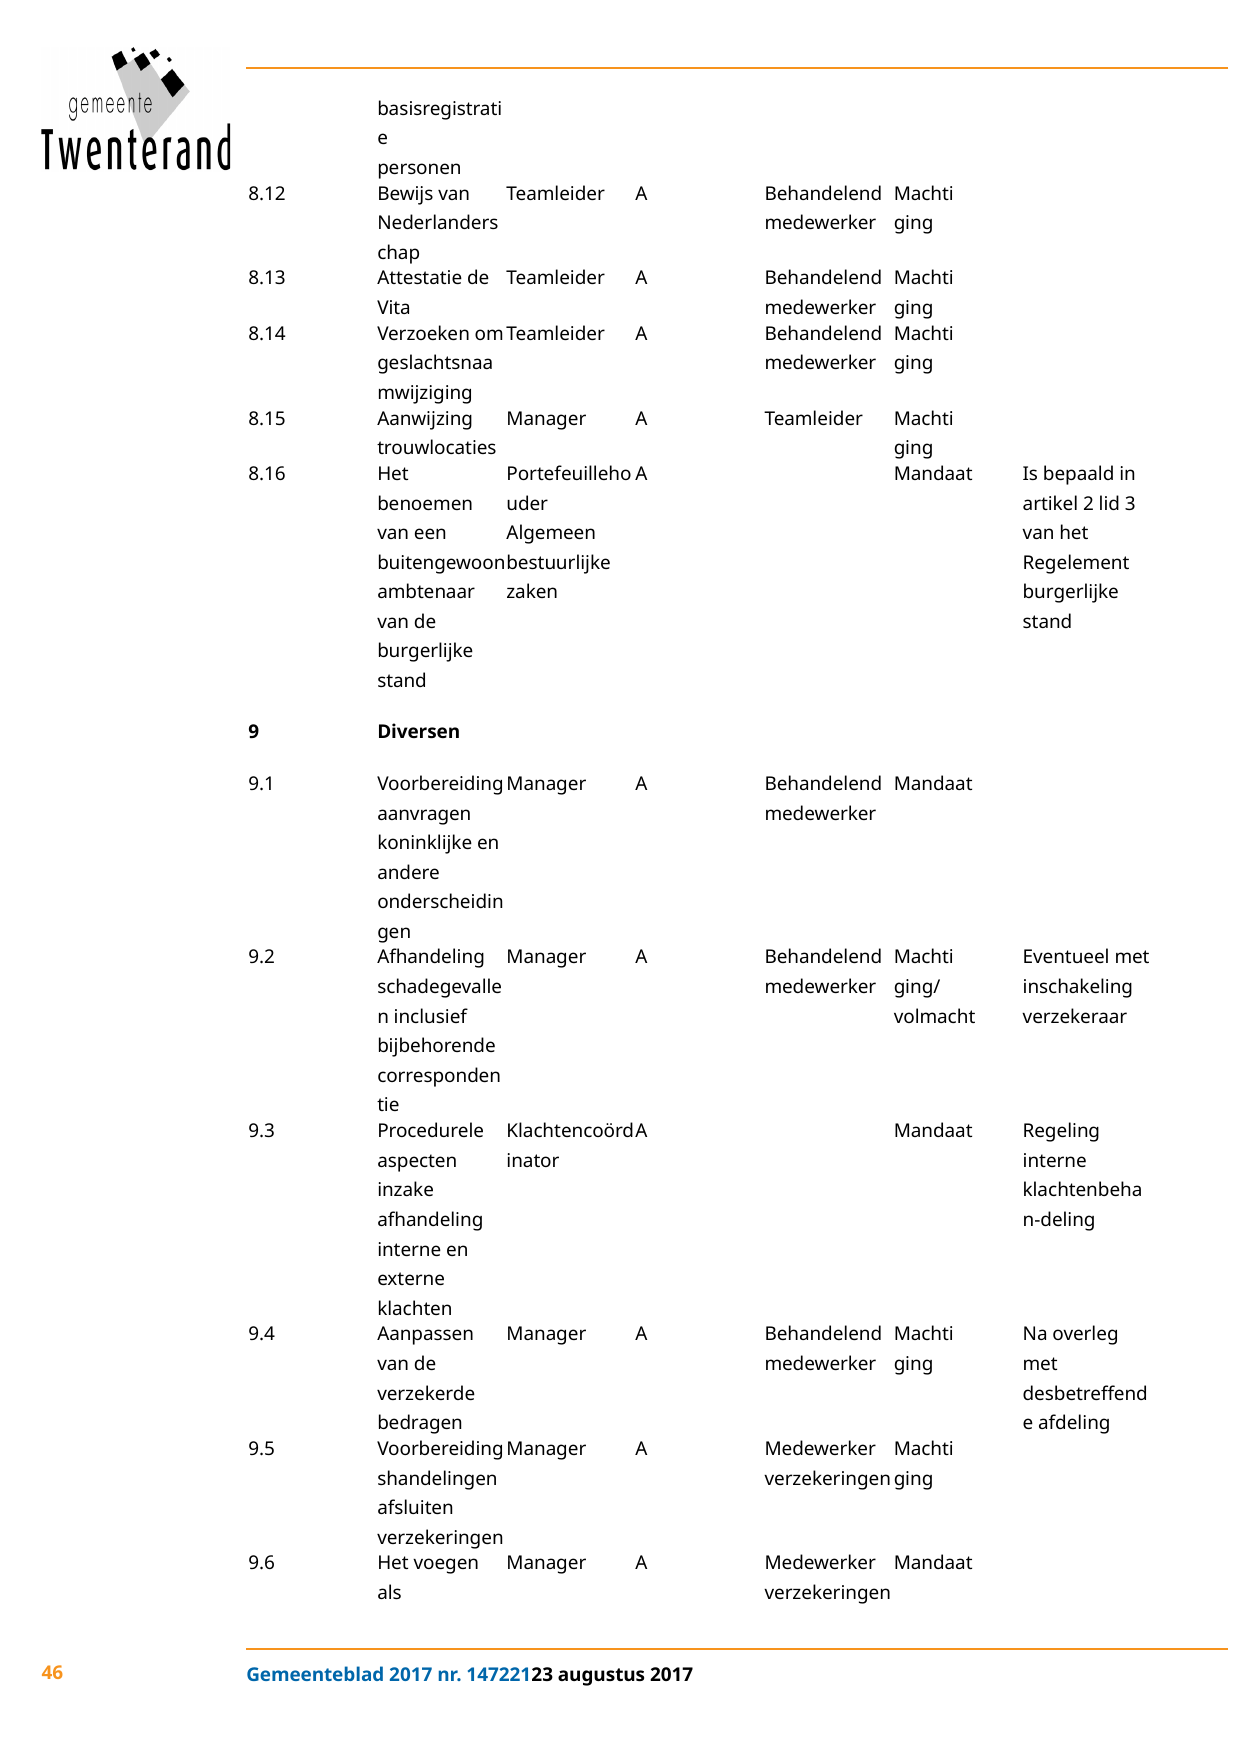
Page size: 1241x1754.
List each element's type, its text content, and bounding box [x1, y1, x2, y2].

table_cell [635, 719, 764, 744]
table_cell Machti ging [894, 1435, 1022, 1549]
table_cell [248, 693, 377, 719]
table_cell [1023, 1435, 1152, 1549]
table_cell 9.2 [248, 944, 377, 1117]
table_cell A [635, 770, 764, 944]
table_cell [1023, 320, 1152, 405]
table_cell Behandelend medewerker [764, 320, 893, 405]
table_cell Teamleider [506, 265, 635, 320]
table_cell 9.4 [248, 1321, 377, 1435]
table_cell Na overleg met desbetreffende afdeling [1023, 1321, 1152, 1435]
table_cell [635, 693, 764, 719]
table_cell Mandaat [894, 460, 1022, 693]
table_cell [635, 744, 764, 770]
table_cell A [635, 320, 764, 405]
table_cell Mandaat [894, 1550, 1022, 1605]
table_cell [764, 460, 893, 693]
table_cell Bewijs van Nederlanderschap [377, 180, 506, 264]
table_cell [248, 95, 377, 180]
table_cell Verzoeken om geslachtsnaamwijziging [377, 320, 506, 405]
table_cell [1023, 95, 1152, 180]
table_cell [894, 719, 1022, 744]
table_cell Het voegen als [377, 1550, 506, 1605]
table_cell Manager [506, 1321, 635, 1435]
table_cell [764, 693, 893, 719]
table_cell [377, 744, 506, 770]
table_cell A [635, 180, 764, 264]
table_cell A [635, 944, 764, 1117]
table_cell [1023, 1550, 1152, 1605]
table_cell [248, 744, 377, 770]
table_cell [1023, 693, 1152, 719]
table_cell [764, 95, 893, 180]
table_cell Teamleider [506, 320, 635, 405]
table_cell Manager [506, 1435, 635, 1549]
table_cell [506, 693, 635, 719]
table_cell A [635, 265, 764, 320]
table_cell Aanwijzing trouwlocaties [377, 405, 506, 460]
table_cell [1023, 180, 1152, 264]
table_cell Behandelend medewerker [764, 1321, 893, 1435]
table_cell Diversen [377, 719, 506, 744]
table_cell [506, 95, 635, 180]
table_cell A [635, 405, 764, 460]
table_cell Voorbereiding aanvragen koninklijke en andere onderscheidingen [377, 770, 506, 944]
table_cell Eventueel met inschakeling verzekeraar [1023, 944, 1152, 1117]
table_cell Afhandeling schadegevallen inclusief bijbehorende correspondentie [377, 944, 506, 1117]
table_cell Machti ging [894, 180, 1022, 264]
table_cell [506, 719, 635, 744]
table_cell [635, 95, 764, 180]
table_cell A [635, 1118, 764, 1321]
table_cell Behandelend medewerker [764, 265, 893, 320]
table_cell Machti ging [894, 265, 1022, 320]
table_cell Machti ging [894, 405, 1022, 460]
table_cell [506, 744, 635, 770]
table_cell Klachtencoördinator [506, 1118, 635, 1321]
table_cell Behandelend medewerker [764, 770, 893, 944]
table_cell Portefeuillehouder Algemeen bestuurlijke zaken [506, 460, 635, 693]
table_cell 9 [248, 719, 377, 744]
table_cell [894, 744, 1022, 770]
table_cell Procedurele aspecten inzake afhandeling interne en externe klachten [377, 1118, 506, 1321]
table_cell [1023, 744, 1152, 770]
table_cell Behandelend medewerker [764, 944, 893, 1117]
table_cell Mandaat [894, 1118, 1022, 1321]
table_cell [377, 693, 506, 719]
table_cell [764, 744, 893, 770]
table_cell Medewerker verzekeringen [764, 1550, 893, 1605]
table_cell A [635, 1435, 764, 1549]
table_cell [1023, 405, 1152, 460]
table_cell Manager [506, 944, 635, 1117]
table_cell Behandelend medewerker [764, 180, 893, 264]
table_cell 9.6 [248, 1550, 377, 1605]
table_cell Machti ging [894, 320, 1022, 405]
table_cell Is bepaald in artikel 2 lid 3 van het Regelement burgerlijke stand [1023, 460, 1152, 693]
table_cell Regeling interne klachtenbehan-deling [1023, 1118, 1152, 1321]
table_cell A [635, 1550, 764, 1605]
table_cell [1023, 770, 1152, 944]
table_cell 8.14 [248, 320, 377, 405]
table_cell 8.13 [248, 265, 377, 320]
table_cell 9.5 [248, 1435, 377, 1549]
table_cell [894, 95, 1022, 180]
table_cell A [635, 1321, 764, 1435]
table_cell basisregistratie personen [377, 95, 506, 180]
table_cell [1023, 265, 1152, 320]
table_cell Teamleider [506, 180, 635, 264]
table_cell Aanpassen van de verzekerde bedragen [377, 1321, 506, 1435]
table_cell Manager [506, 405, 635, 460]
table_cell 8.16 [248, 460, 377, 693]
table_cell Het benoemen van een buitengewoon ambtenaar van de burgerlijke stand [377, 460, 506, 693]
table_cell Attestatie de Vita [377, 265, 506, 320]
table_cell Medewerker verzekeringen [764, 1435, 893, 1549]
table_cell Voorbereidingshandelingen afsluiten verzekeringen [377, 1435, 506, 1549]
table_cell A [635, 460, 764, 693]
picture [41, 47, 231, 172]
table_cell Machti ging [894, 1321, 1022, 1435]
table_cell 9.1 [248, 770, 377, 944]
table_cell 8.15 [248, 405, 377, 460]
table_cell [764, 719, 893, 744]
table_cell Teamleider [764, 405, 893, 460]
table_cell [1023, 719, 1152, 744]
table_cell [894, 693, 1022, 719]
table_cell Mandaat [894, 770, 1022, 944]
table_cell Machti ging/ volmacht [894, 944, 1022, 1117]
table_cell Manager [506, 1550, 635, 1605]
table_cell 9.3 [248, 1118, 377, 1321]
table_cell [764, 1118, 893, 1321]
table_cell Manager [506, 770, 635, 944]
table_cell 8.12 [248, 180, 377, 264]
